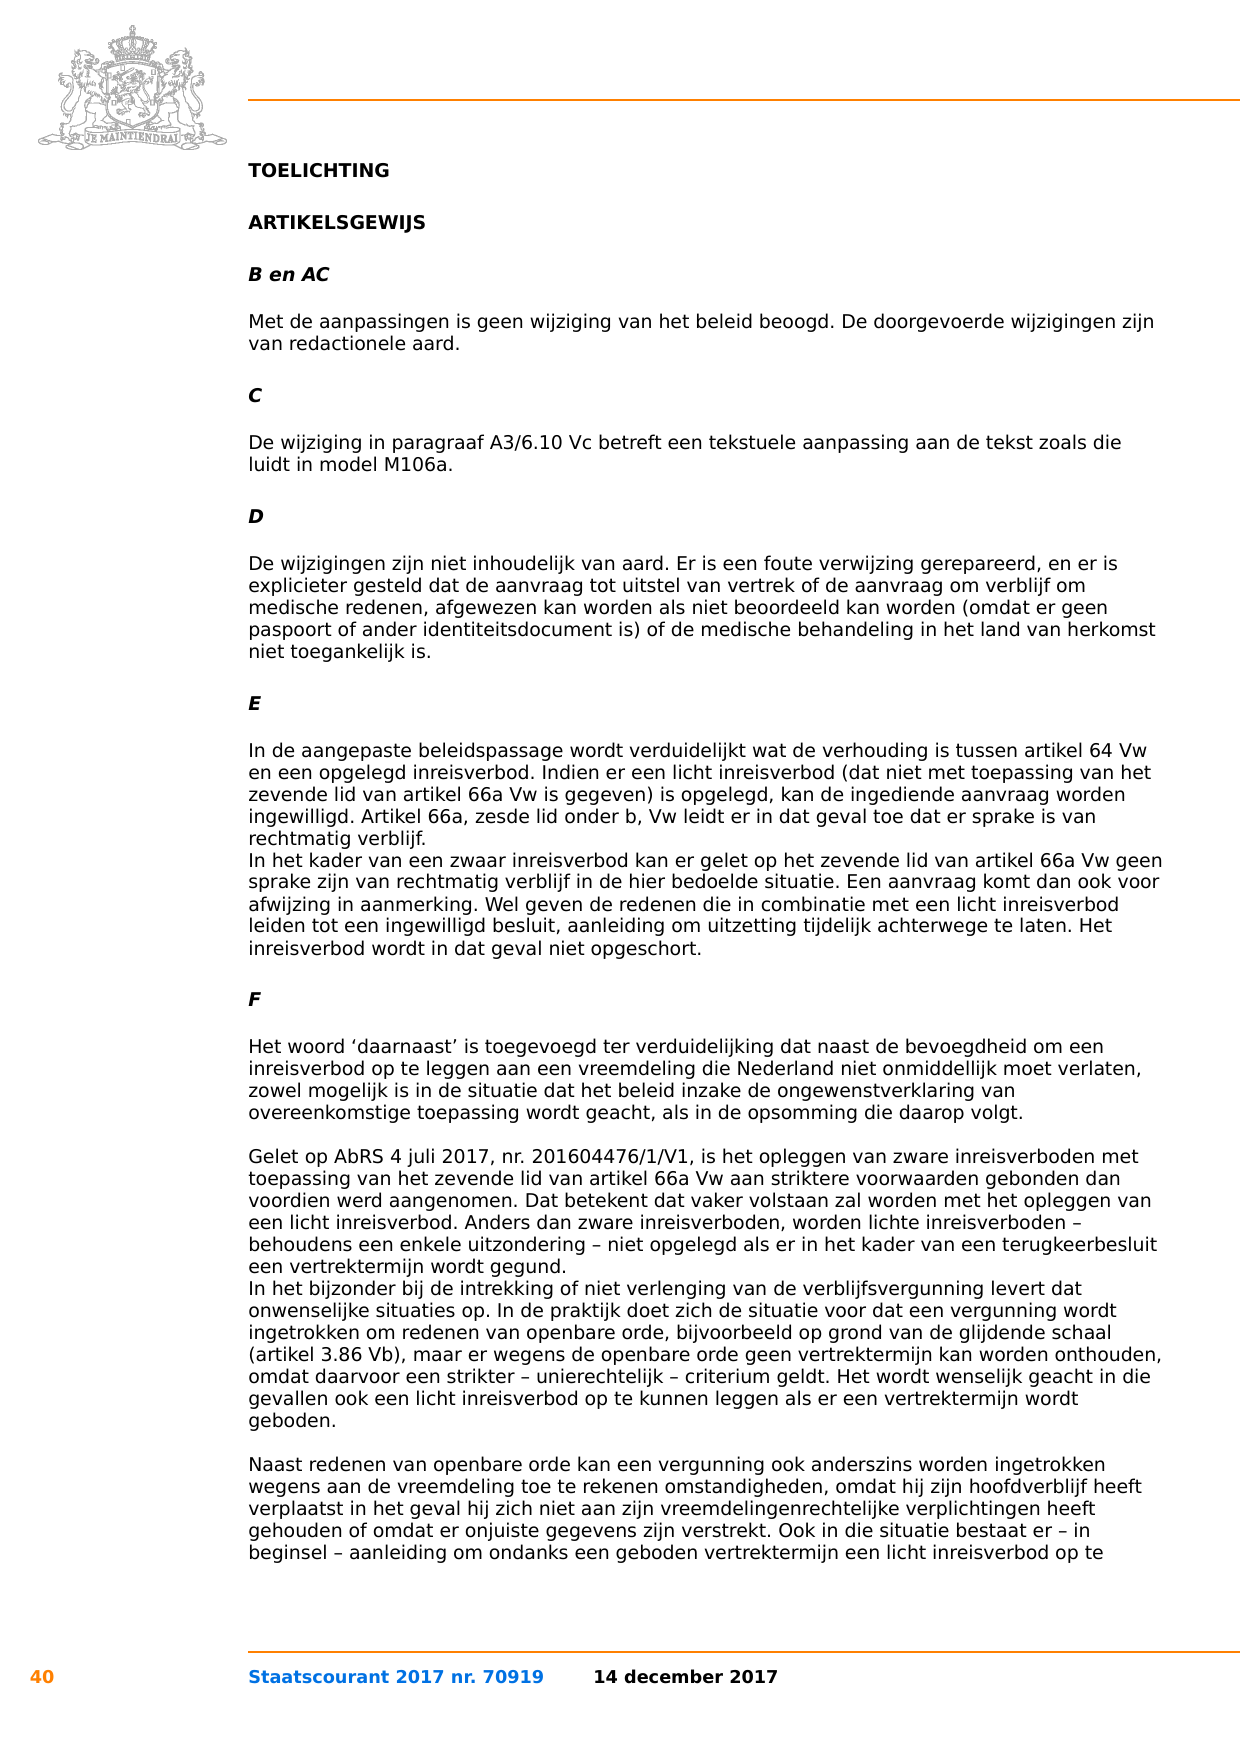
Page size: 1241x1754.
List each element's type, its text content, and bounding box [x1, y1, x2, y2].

text De wijziging in paragraaf A3/6.10 Vc betreft een tekstuele aanpassing aan de tekst zoals die luidt in model M106a. [248, 432, 1163, 476]
text In het bijzonder bij de intrekking of niet verlenging van de verblijfsvergunning levert dat onwenselijke situaties op. In de praktijk doet zich de situatie voor dat een vergunning wordt ingetrokken om redenen van openbare orde, bijvoorbeeld op grond van de glijdende schaal (artikel 3.86 Vb), maar er wegens de openbare orde geen vertrektermijn kan worden onthouden, omdat daarvoor een strikter – unierechtelijk – criterium geldt. Het wordt wenselijk geacht in die gevallen ook een licht inreisverbod op te kunnen leggen als er een vertrektermijn wordt geboden. [248, 1278, 1163, 1432]
subtitle F [248, 989, 1163, 1011]
text De wijzigingen zijn niet inhoudelijk van aard. Er is een foute verwijzing gerepareerd, en er is explicieter gesteld dat de aanvraag tot uitstel van vertrek of de aanvraag om verblijf om medische redenen, afgewezen kan worden als niet beoordeeld kan worden (omdat er geen paspoort of ander identiteitsdocument is) of de medische behandeling in het land van herkomst niet toegankelijk is. [248, 553, 1163, 663]
text Gelet op AbRS 4 juli 2017, nr. 201604476/1/V1, is het opleggen van zware inreisverboden met toepassing van het zevende lid van artikel 66a Vw aan striktere voorwaarden gebonden dan voordien werd aangenomen. Dat betekent dat vaker volstaan zal worden met het opleggen van een licht inreisverbod. Anders dan zware inreisverboden, worden lichte inreisverboden – behoudens een enkele uitzondering – niet opgelegd als er in het kader van een terugkeerbesluit een vertrektermijn wordt gegund. [248, 1146, 1163, 1278]
text Naast redenen van openbare orde kan een vergunning ook anderszins worden ingetrokken wegens aan de vreemdeling toe te rekenen omstandigheden, omdat hij zijn hoofdverblijf heeft verplaatst in het geval hij zich niet aan zijn vreemdelingenrechtelijke verplichtingen heeft gehouden of omdat er onjuiste gegevens zijn verstrekt. Ook in die situatie bestaat er – in beginsel – aanleiding om ondanks een geboden vertrektermijn een licht inreisverbod op te [248, 1454, 1163, 1564]
text In het kader van een zwaar inreisverbod kan er gelet op het zevende lid van artikel 66a Vw geen sprake zijn van rechtmatig verblijf in de hier bedoelde situatie. Een aanvraag komt dan ook voor afwijzing in aanmerking. Wel geven de redenen die in combinatie met een licht inreisverbod leiden tot een ingewilligd besluit, aanleiding om uitzetting tijdelijk achterwege te laten. Het inreisverbod wordt in dat geval niet opgeschort. [248, 849, 1163, 959]
subtitle E [248, 693, 1163, 714]
subtitle C [248, 385, 1163, 407]
subtitle TOELICHTING [248, 160, 1163, 182]
subtitle ARTIKELSGEWIJS [248, 212, 1163, 234]
text In de aangepaste beleidspassage wordt verduidelijkt wat de verhouding is tussen artikel 64 Vw en een opgelegd inreisverbod. Indien er een licht inreisverbod (dat niet met toepassing van het zevende lid van artikel 66a Vw is gegeven) is opgelegd, kan de ingediende aanvraag worden ingewilligd. Artikel 66a, zesde lid onder b, Vw leidt er in dat geval toe dat er sprake is van rechtmatig verblijf. [248, 739, 1163, 849]
subtitle B en AC [248, 264, 1163, 286]
text Het woord ‘daarnaast’ is toegevoegd ter verduidelijking dat naast de bevoegdheid om een inreisverbod op te leggen aan een vreemdeling die Nederland niet onmiddellijk moet verlaten, zowel mogelijk is in de situatie dat het beleid inzake de ongewenstverklaring van overeenkomstige toepassing wordt geacht, als in de opsomming die daarop volgt. [248, 1036, 1163, 1124]
subtitle D [248, 506, 1163, 528]
picture [38, 25, 227, 150]
text Met de aanpassingen is geen wijziging van het beleid beoogd. De doorgevoerde wijzigingen zijn van redactionele aard. [248, 311, 1163, 355]
